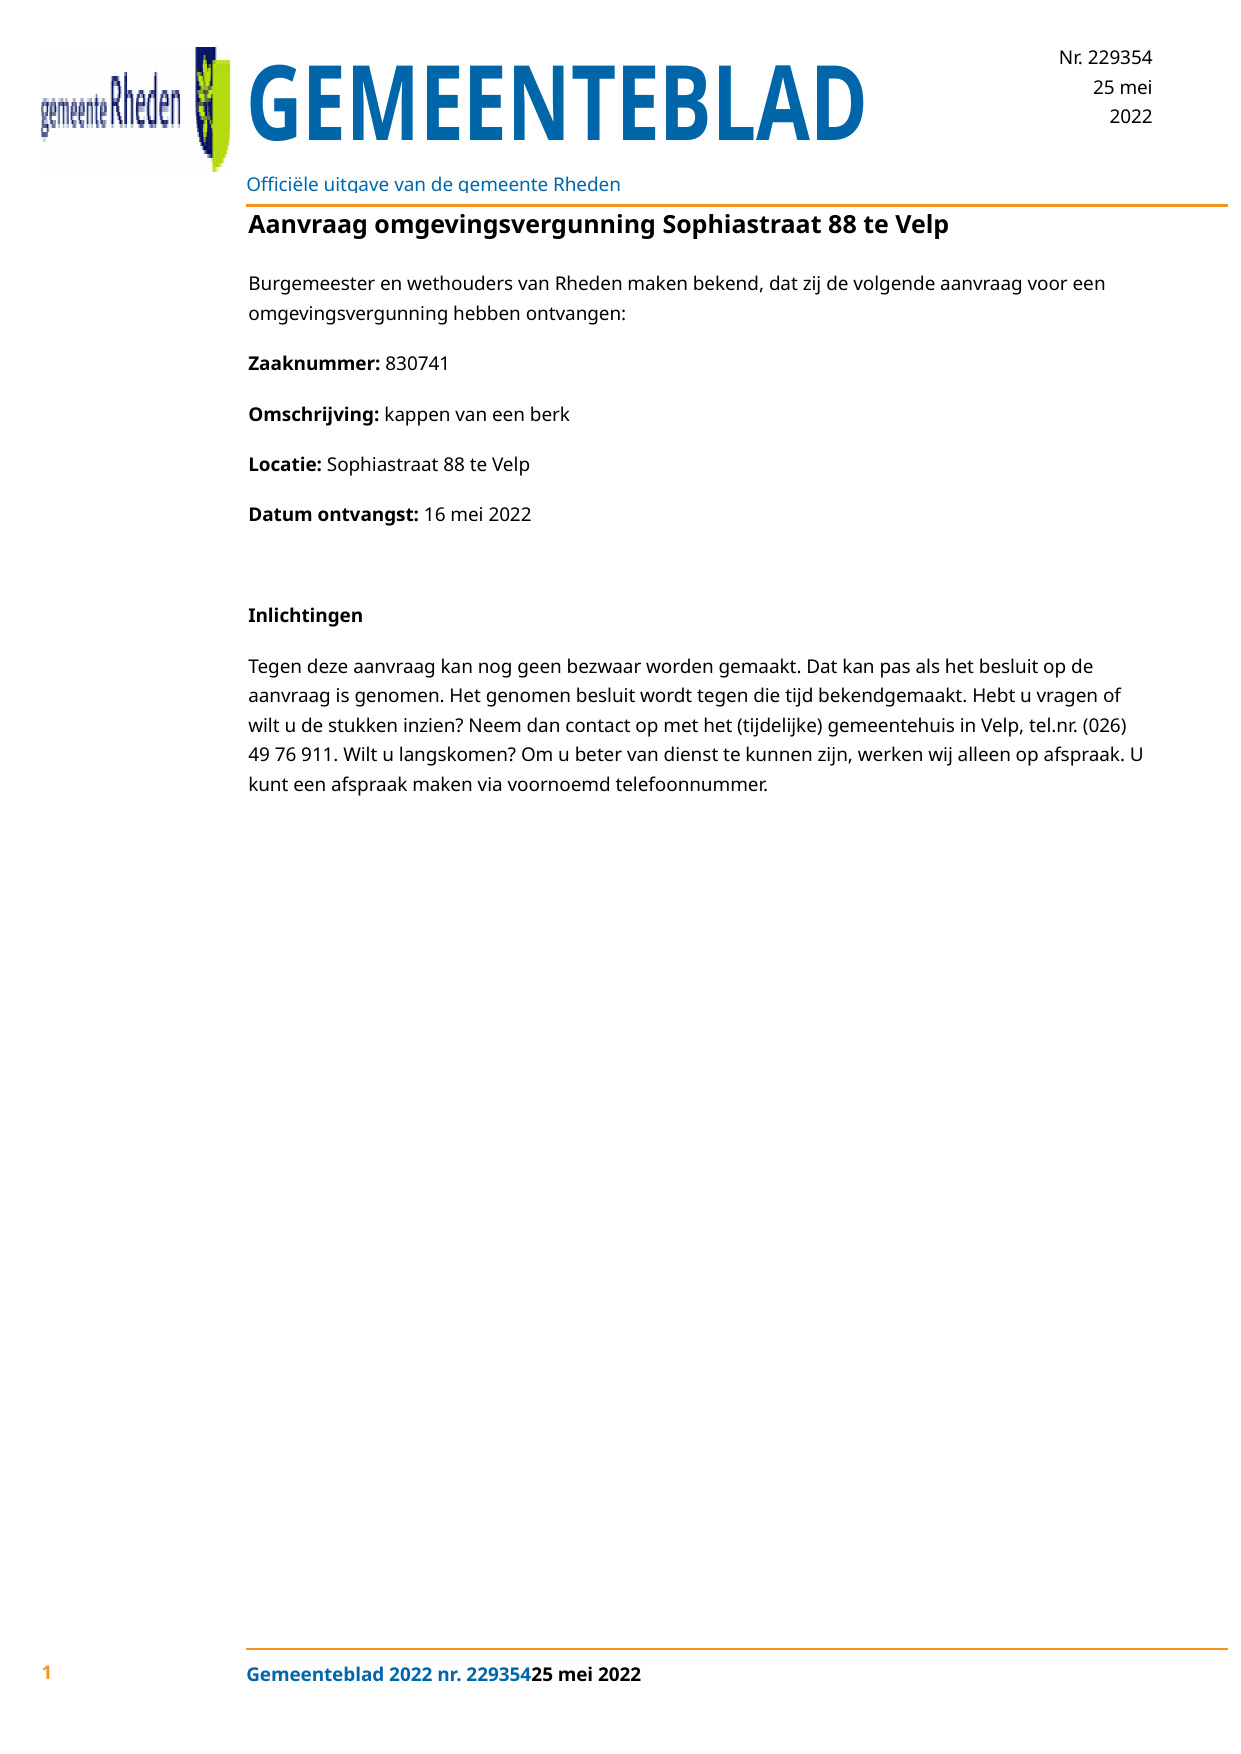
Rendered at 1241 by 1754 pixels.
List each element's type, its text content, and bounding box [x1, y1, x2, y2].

text Tegen deze aanvraag kan nog geen bezwaar worden gemaakt. Dat kan pas als het besluit op de aanvraag is genomen. Het genomen besluit wordt tegen die tijd bekendgemaakt. Hebt u vragen of wilt u de stukken inzien? Neem dan contact op met het (tijdelijke) gemeentehuis in Velp, tel.nr. (026) 49 76 911. Wilt u langskomen? Om u beter van dienst te kunnen zijn, werken wij alleen op afspraak. U kunt een afspraak maken via voornoemd telefoonnummer. [248, 653, 1152, 797]
text Zaaknummer: 830741 [248, 350, 1152, 376]
text Inlichtingen [248, 602, 1152, 628]
text Omschrijving: kappen van een berk [248, 401, 1152, 426]
text Datum ontvangst: 16 mei 2022 [248, 502, 1152, 527]
text Locatie: Sophiastraat 88 te Velp [248, 451, 1152, 477]
text Aanvraag omgevingsvergunning Sophiastraat 88 te Velp [248, 207, 1152, 241]
text Burgemeester en wethouders van Rheden maken bekend, dat zij de volgende aanvraag voor een omgevingsvergunning hebben ontvangen: [248, 270, 1152, 326]
picture [41, 47, 231, 172]
